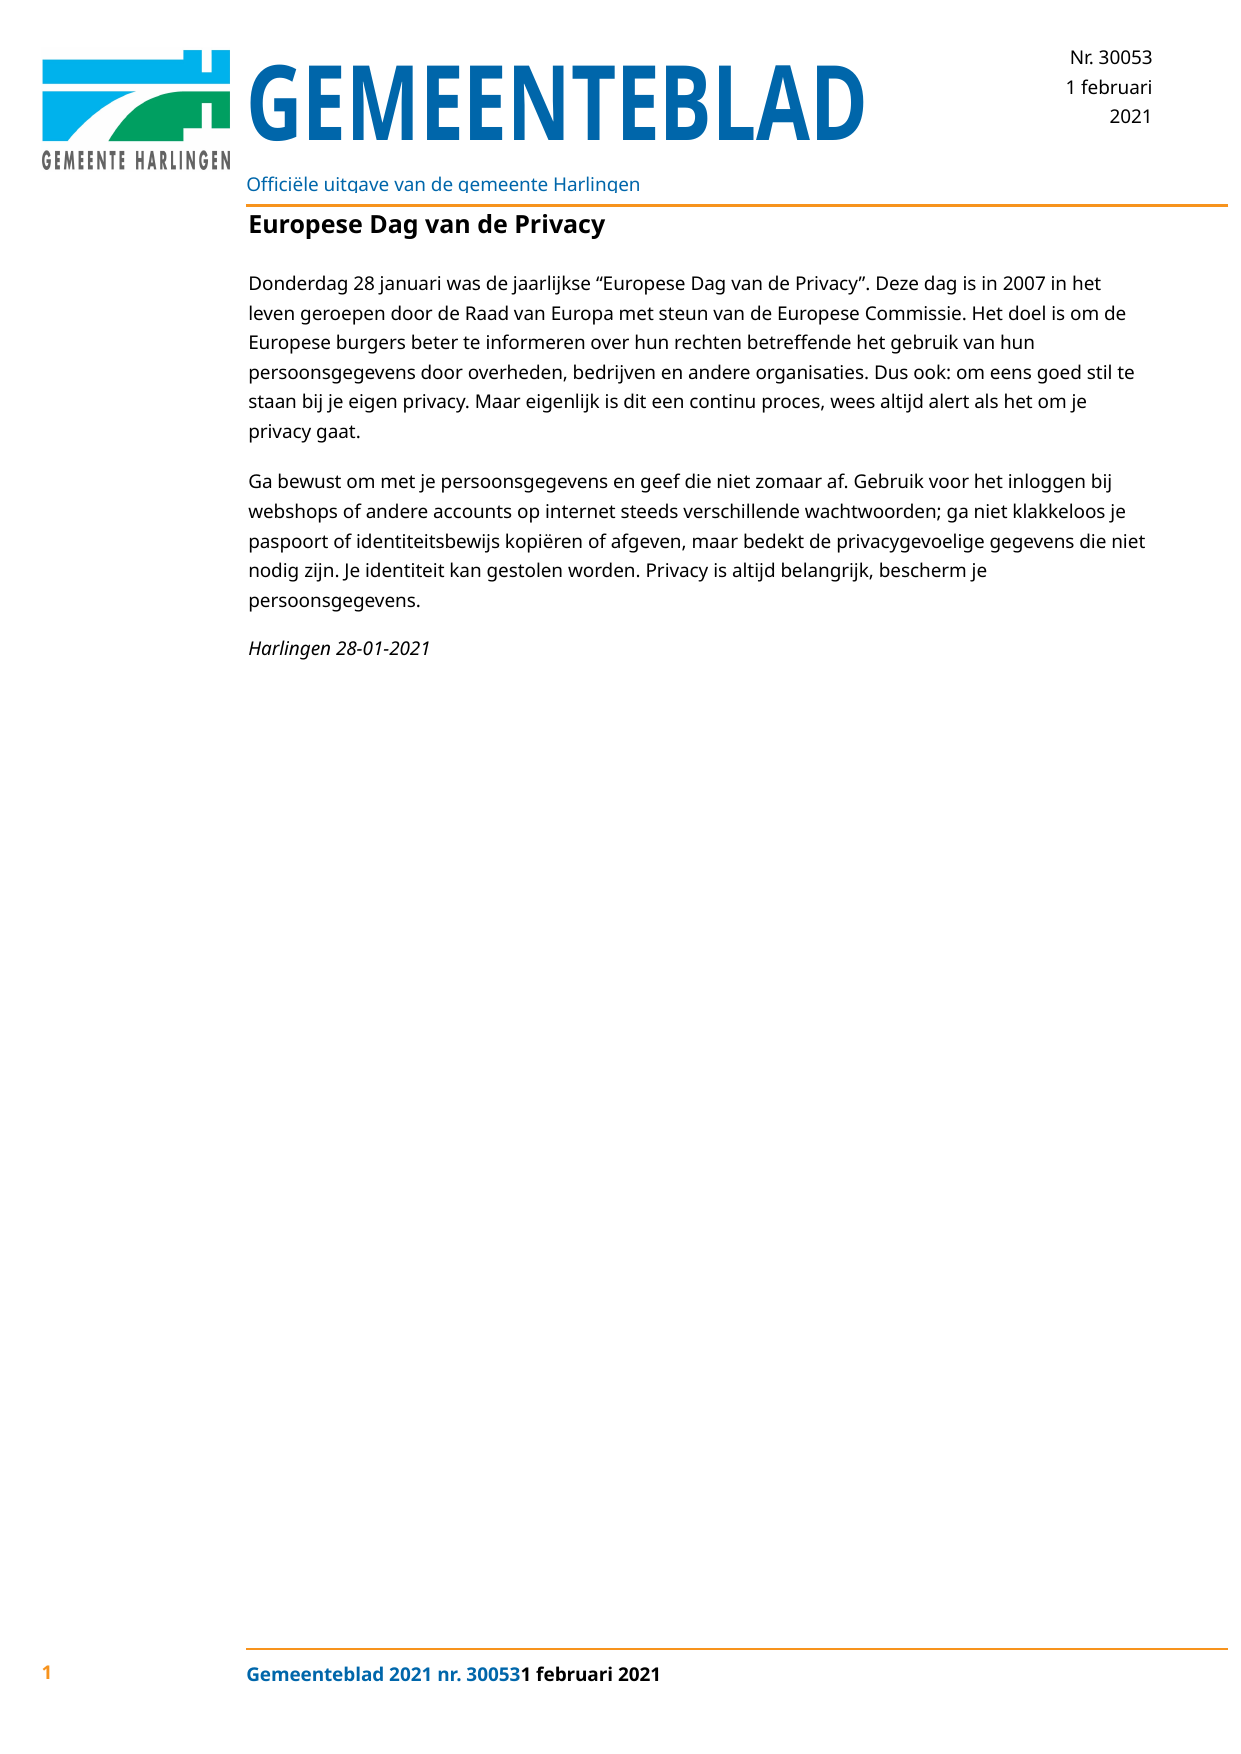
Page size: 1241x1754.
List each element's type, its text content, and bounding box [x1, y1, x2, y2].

text Ga bewust om met je persoonsgegevens en geef die niet zomaar af. Gebruik voor het inloggen bij webshops of andere accounts op internet steeds verschillende wachtwoorden; ga niet klakkeloos je paspoort of identiteitsbewijs kopiëren of afgeven, maar bedekt de privacygevoelige gegevens die niet nodig zijn. Je identiteit kan gestolen worden. Privacy is altijd belangrijk, bescherm je persoonsgegevens. [248, 469, 1152, 613]
picture [41, 47, 231, 172]
text Europese Dag van de Privacy [248, 207, 1152, 241]
text Donderdag 28 januari was de jaarlijkse “Europese Dag van de Privacy”. Deze dag is in 2007 in het leven geroepen door de Raad van Europa met steun van de Europese Commissie. Het doel is om de Europese burgers beter te informeren over hun rechten betreffende het gebruik van hun persoonsgegevens door overheden, bedrijven en andere organisaties. Dus ook: om eens goed stil te staan bij je eigen privacy. Maar eigenlijk is dit een continu proces, wees altijd alert als het om je privacy gaat. [248, 270, 1152, 444]
text Harlingen 28-01-2021 [248, 635, 1152, 661]
